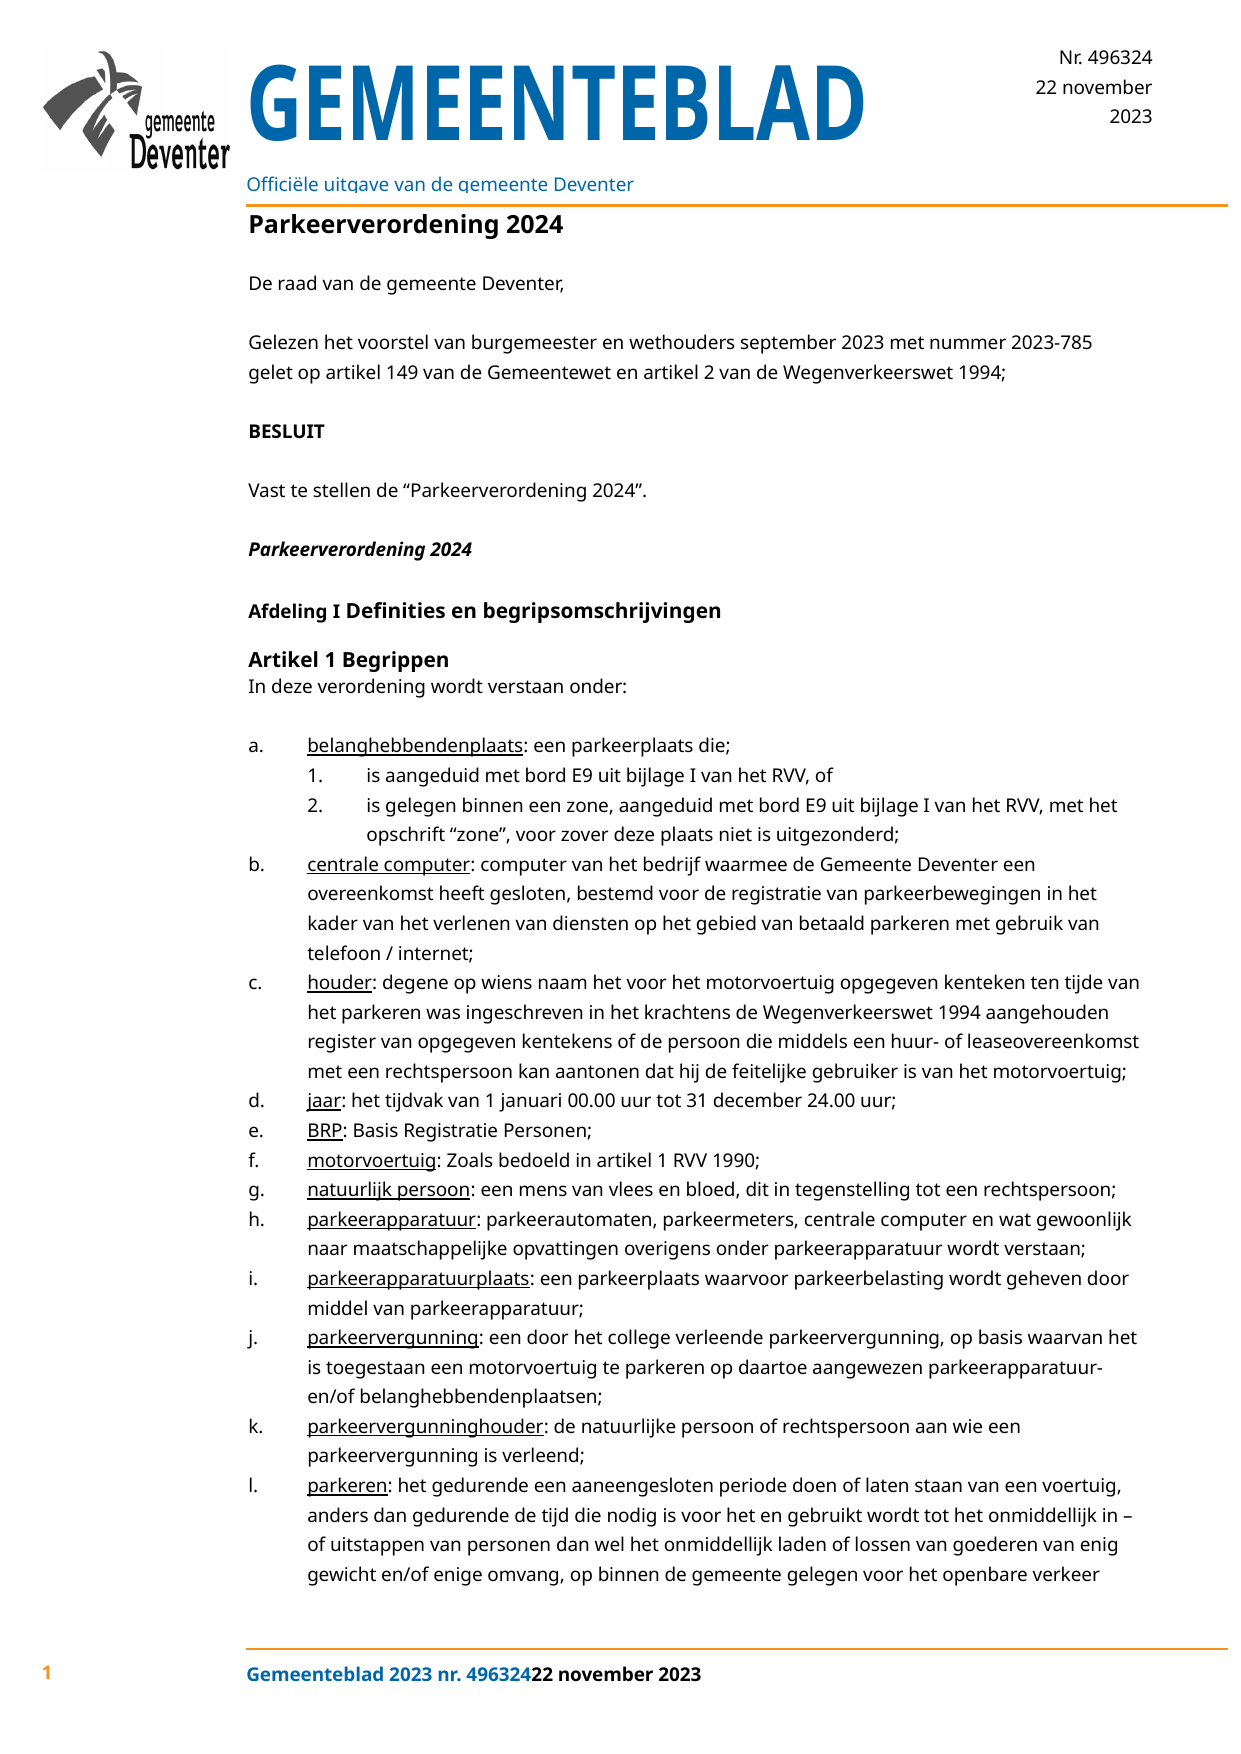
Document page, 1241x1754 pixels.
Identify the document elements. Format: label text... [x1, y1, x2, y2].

list jaar: het tijdvak van 1 januari 00.00 uur tot 31 december 24.00 uur; [248, 1088, 1152, 1113]
text Parkeerverordening 2024 [248, 207, 1152, 241]
list parkeervergunninghouder: de natuurlijke persoon of rechtspersoon aan wie een parkeervergunning is verleend; [248, 1413, 1152, 1468]
list BRP: Basis Registratie Personen; [248, 1117, 1152, 1143]
text De raad van de gemeente Deventer, [248, 270, 1152, 296]
list belanghebbendenplaats: een parkeerplaats die; [248, 733, 1152, 758]
list motorvoertuig: Zoals bedoeld in artikel 1 RVV 1990; [248, 1147, 1152, 1172]
list parkeerapparatuur: parkeerautomaten, parkeermeters, centrale computer en wat gewoonlijk naar maatschappelijke opvattingen overigens onder parkeerapparatuur wordt verstaan; [248, 1206, 1152, 1261]
list is gelegen binnen een zone, aangeduid met bord E9 uit bijlage I van het RVV, met het opschrift “zone”, voor zover deze plaats niet is uitgezonderd; [307, 792, 1152, 847]
text Parkeerverordening 2024 [248, 537, 1152, 562]
text BESLUIT [248, 418, 1152, 444]
text Afdeling I Definities en begripsomschrijvingen [248, 596, 1152, 624]
text Artikel 1 Begrippen [248, 645, 1152, 673]
list houder: degene op wiens naam het voor het motorvoertuig opgegeven kenteken ten tijde van het parkeren was ingeschreven in het krachtens de Wegenverkeerswet 1994 aangehouden register van opgegeven kentekens of de persoon die middels een huur- of leaseovereenkomst met een rechtspersoon kan aantonen dat hij de feitelijke gebruiker is van het motorvoertuig; [248, 969, 1152, 1084]
list parkeervergunning: een door het college verleende parkeervergunning, op basis waarvan het is toegestaan een motorvoertuig te parkeren op daartoe aangewezen parkeerapparatuur- en/of belanghebbendenplaatsen; [248, 1324, 1152, 1409]
text Gelezen het voorstel van burgemeester en wethouders september 2023 met nummer 2023-785 [248, 329, 1152, 355]
text Vast te stellen de “Parkeerverordening 2024”. [248, 477, 1152, 503]
picture [41, 47, 231, 172]
list natuurlijk persoon: een mens van vlees en bloed, dit in tegenstelling tot een rechtspersoon; [248, 1176, 1152, 1202]
list centrale computer: computer van het bedrijf waarmee de Gemeente Deventer een overeenkomst heeft gesloten, bestemd voor de registratie van parkeerbewegingen in het kader van het verlenen van diensten op het gebied van betaald parkeren met gebruik van telefoon / internet; [248, 851, 1152, 965]
text gelet op artikel 149 van de Gemeentewet en artikel 2 van de Wegenverkeerswet 1994; [248, 359, 1152, 385]
list parkeren: het gedurende een aaneengesloten periode doen of laten staan van een voertuig, anders dan gedurende de tijd die nodig is voor het en gebruikt wordt tot het onmiddellijk in – of uitstappen van personen dan wel het onmiddellijk laden of lossen van goederen van enig gewicht en/of enige omvang, op binnen de gemeente gelegen voor het openbare verkeer [248, 1472, 1152, 1587]
text In deze verordening wordt verstaan onder: [248, 673, 1152, 699]
list parkeerapparatuurplaats: een parkeerplaats waarvoor parkeerbelasting wordt geheven door middel van parkeerapparatuur; [248, 1265, 1152, 1320]
list is aangeduid met bord E9 uit bijlage I van het RVV, of [307, 762, 1152, 788]
